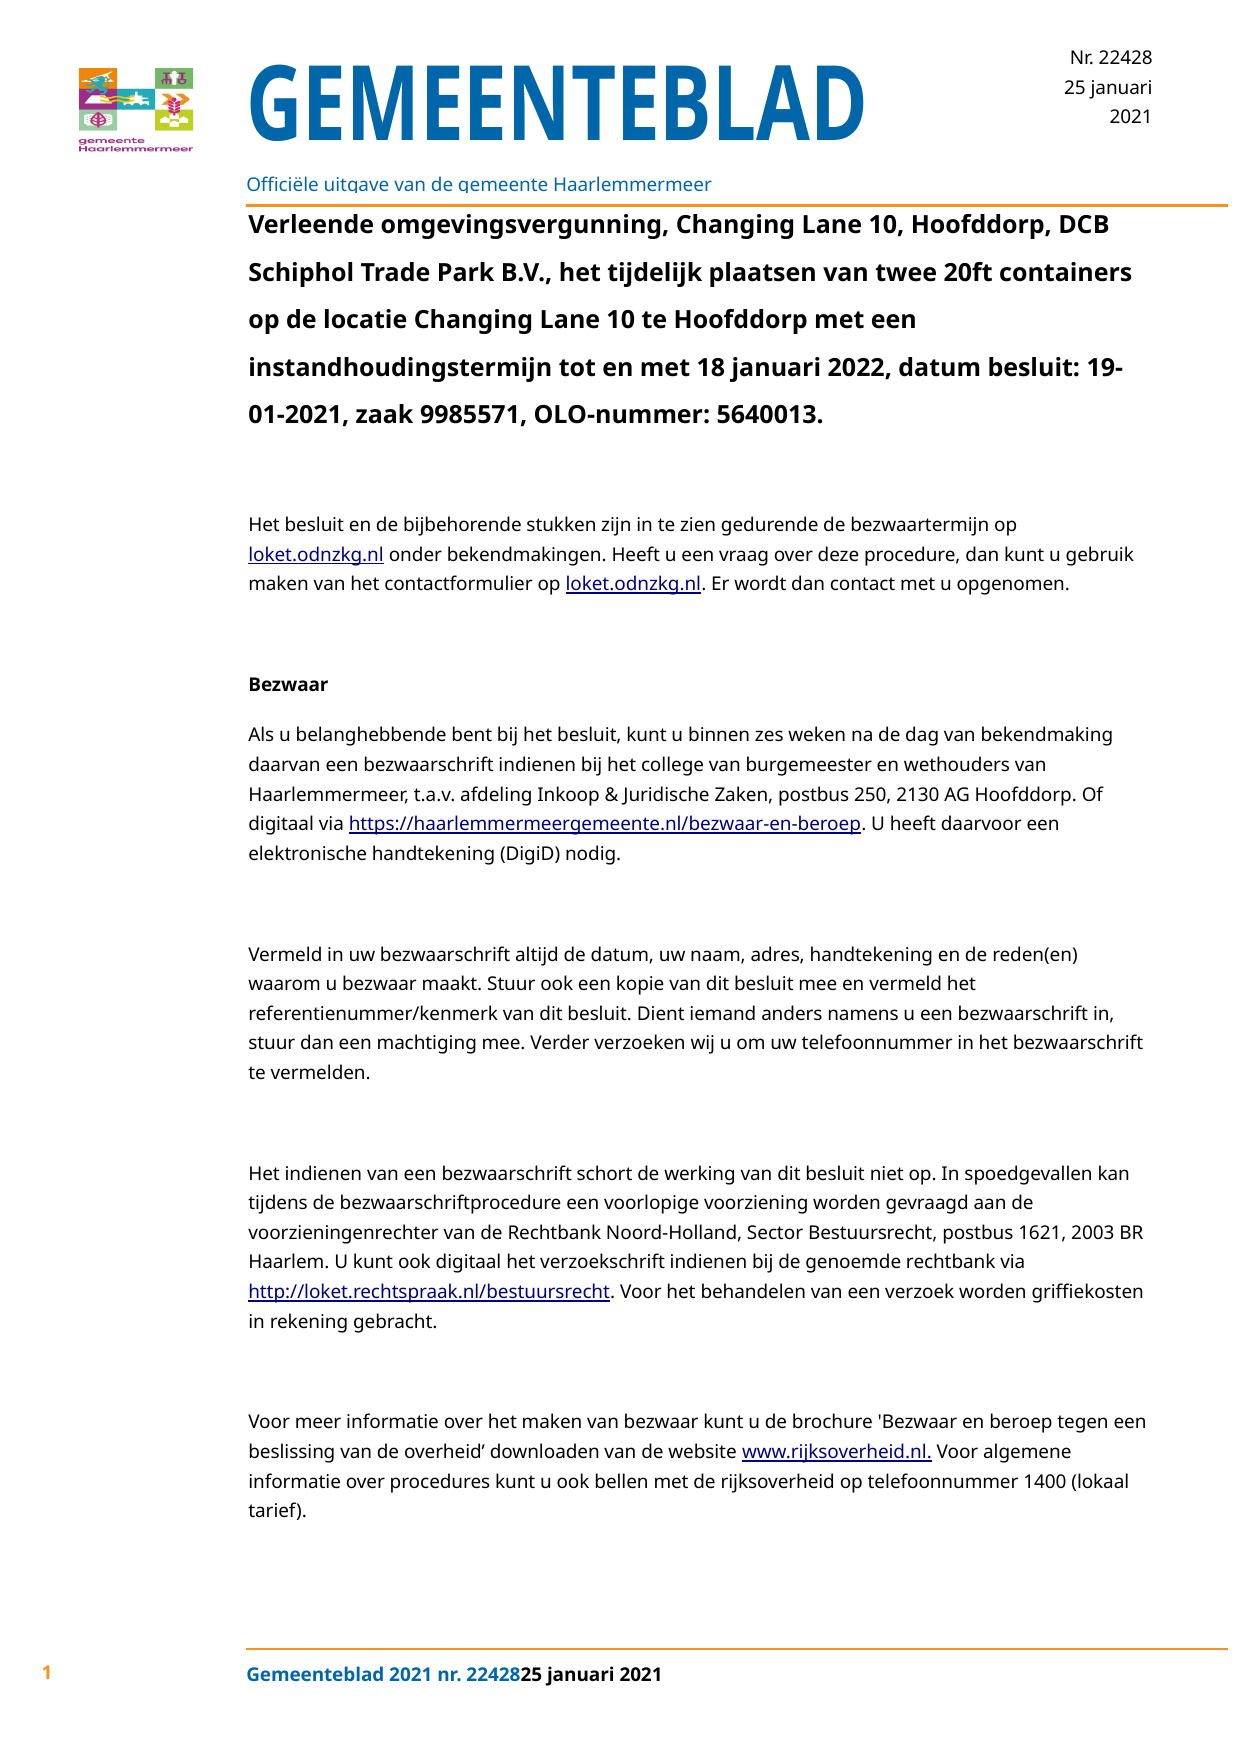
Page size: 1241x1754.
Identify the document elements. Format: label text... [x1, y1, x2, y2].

picture [41, 47, 231, 172]
text Vermeld in uw bezwaarschrift altijd de datum, uw naam, adres, handtekening en de reden(en) waarom u bezwaar maakt. Stuur ook een kopie van dit besluit mee en vermeld het referentienummer/kenmerk van dit besluit. Dient iemand anders namens u een bezwaarschrift in, stuur dan een machtiging mee. Verder verzoeken wij u om uw telefoonnummer in het bezwaarschrift te vermelden. [248, 941, 1152, 1085]
text Als u belanghebbende bent bij het besluit, kunt u binnen zes weken na de dag van bekendmaking daarvan een bezwaarschrift indienen bij het college van burgemeester en wethouders van Haarlemmermeer, t.a.v. afdeling Inkoop & Juridische Zaken, postbus 250, 2130 AG Hoofddorp. Of digitaal via https://haarlemmermeergemeente.nl/bezwaar-en-beroep. U heeft daarvoor een elektronische handtekening (DigiD) nodig. [248, 722, 1152, 866]
text Bezwaar [248, 671, 1152, 697]
text Het besluit en de bijbehorende stukken zijn in te zien gedurende de bezwaartermijn op loket.odnzkg.nl onder bekendmakingen. Heeft u een vraag over deze procedure, dan kunt u gebruik maken van het contactformulier op loket.odnzkg.nl. Er wordt dan contact met u opgenomen. [248, 511, 1152, 596]
text Het indienen van een bezwaarschrift schort de werking van dit besluit niet op. In spoedgevallen kan tijdens de bezwaarschriftprocedure een voorlopige voorziening worden gevraagd aan de voorzieningenrechter van de Rechtbank Noord-Holland, Sector Bestuursrecht, postbus 1621, 2003 BR Haarlem. U kunt ook digitaal het verzoekschrift indienen bij de genoemde rechtbank via http://loket.rechtspraak.nl/bestuursrecht. Voor het behandelen van een verzoek worden griffiekosten in rekening gebracht. [248, 1160, 1152, 1333]
text Voor meer informatie over het maken van bezwaar kunt u de brochure 'Bezwaar en beroep tegen een beslissing van de overheid’ downloaden van de website www.rijksoverheid.nl. Voor algemene informatie over procedures kunt u ook bellen met de rijksoverheid op telefoonnummer 1400 (lokaal tarief). [248, 1409, 1152, 1523]
text Verleende omgevingsvergunning, Changing Lane 10, Hoofddorp, DCB Schiphol Trade Park B.V., het tijdelijk plaatsen van twee 20ft containers op de locatie Changing Lane 10 te Hoofddorp met een instandhoudingstermijn tot en met 18 januari 2022, datum besluit: 19-01-2021, zaak 9985571, OLO-nummer: 5640013. [248, 207, 1152, 431]
